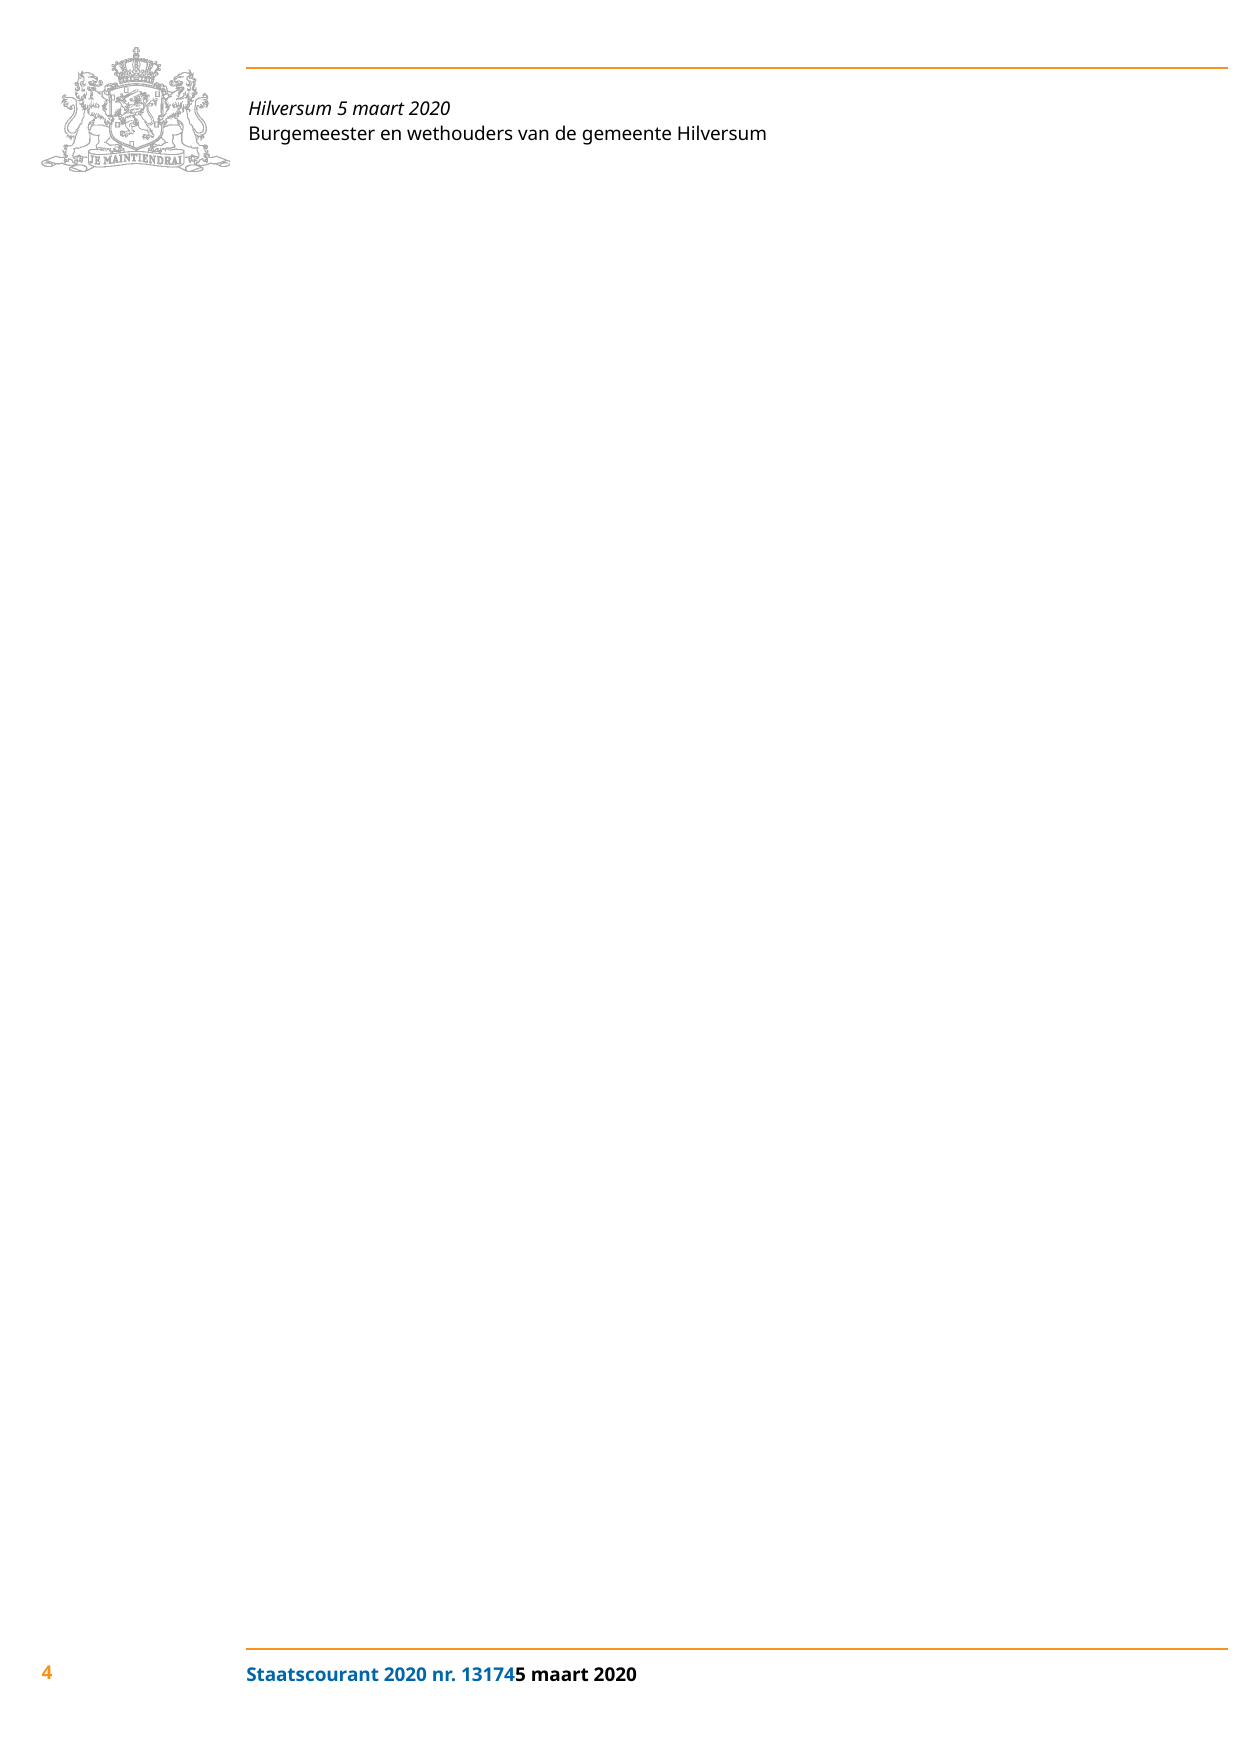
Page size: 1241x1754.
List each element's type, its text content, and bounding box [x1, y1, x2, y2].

text Hilversum 5 maart 2020 [248, 95, 1152, 121]
picture [41, 47, 231, 172]
text Burgemeester en wethouders van de gemeente Hilversum [248, 121, 1152, 146]
